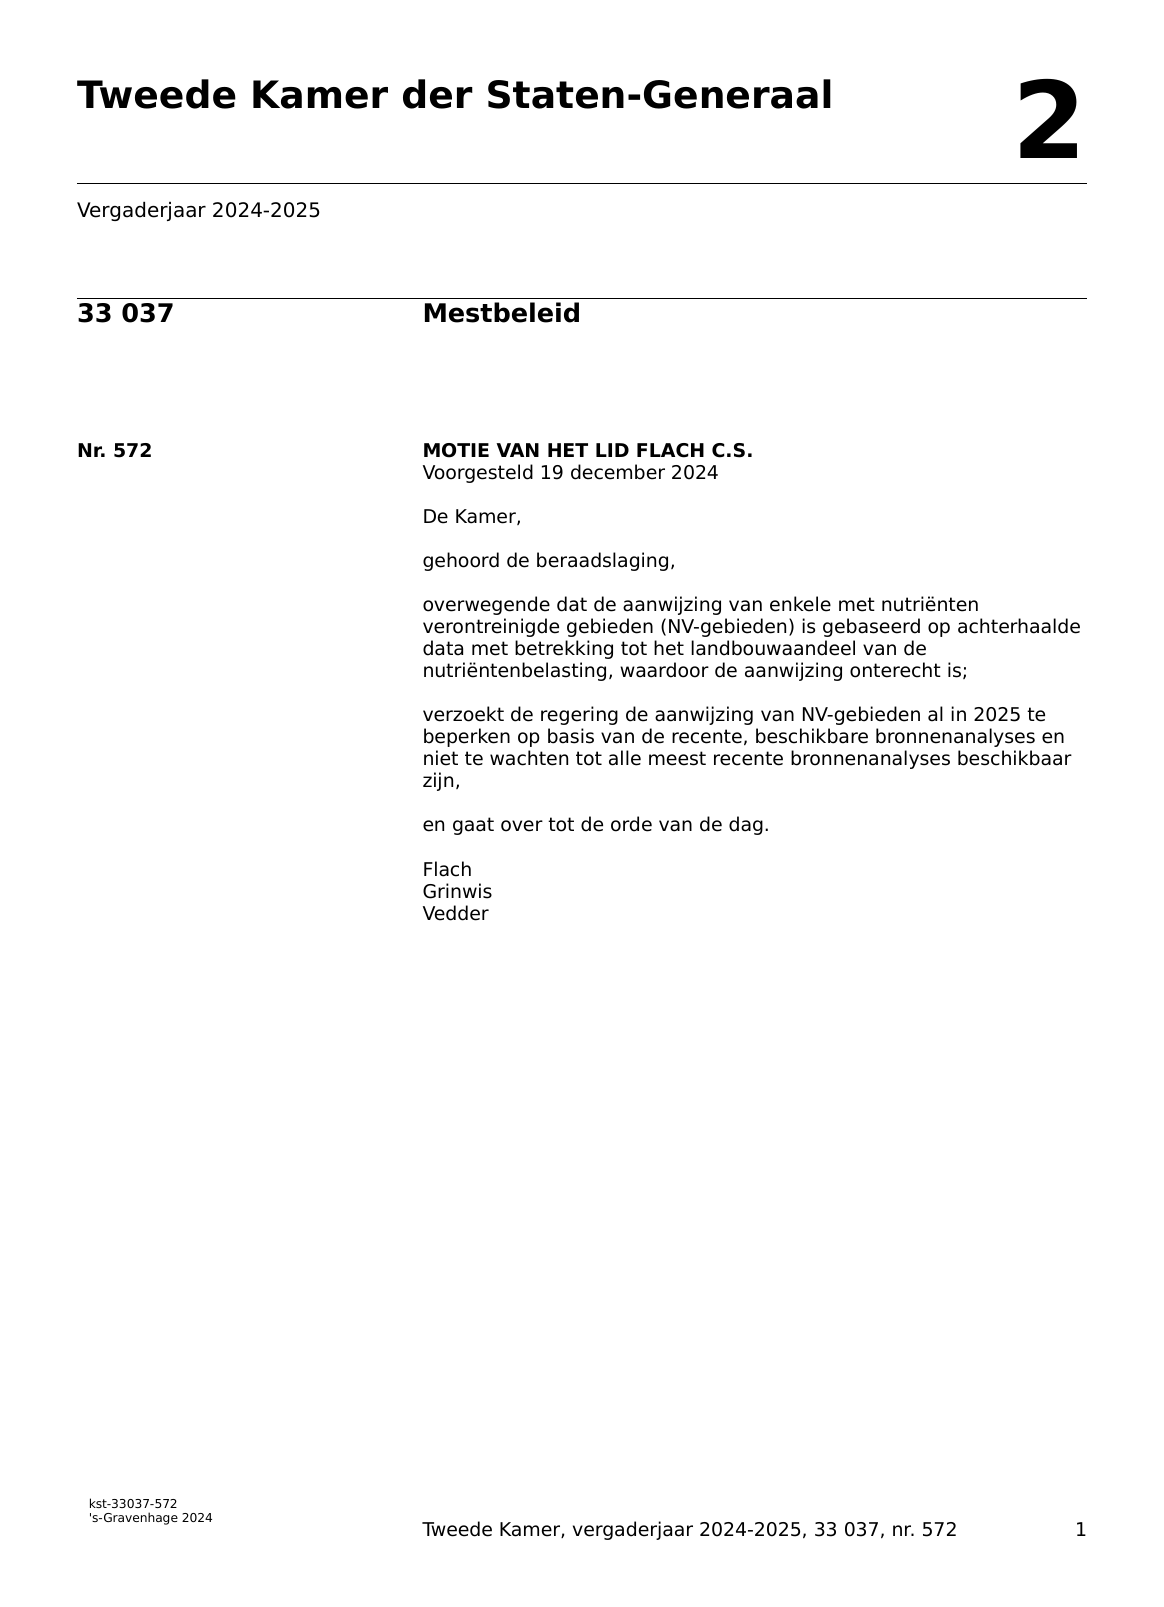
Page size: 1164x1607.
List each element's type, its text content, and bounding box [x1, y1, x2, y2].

text De Kamer, [422, 506, 1087, 528]
text Vedder [422, 902, 1087, 924]
subtitle Nr. 572 MOTIE VAN HET LID FLACH C.S. [77, 440, 1087, 462]
table_header 2 [886, 59, 1087, 183]
text verzoekt de regering de aanwijzing van NV-gebieden al in 2025 te beperken op basis van de recente, beschikbare bronnenanalyses en niet te wachten tot alle meest recente bronnenanalyses beschikbaar zijn, [422, 704, 1087, 792]
subtitle 33 037 Mestbeleid [77, 299, 1087, 329]
text en gaat over tot de orde van de dag. [422, 814, 1087, 836]
text 's-Gravenhage 2024 [88, 1511, 323, 1525]
text Flach [422, 858, 1087, 881]
text Voorgesteld 19 december 2024 [422, 462, 1087, 484]
table_cell Vergaderjaar 2024-2025 [77, 184, 1087, 298]
table_header Tweede Kamer der Staten-Generaal [77, 59, 886, 183]
text Grinwis [422, 881, 1087, 902]
text gehoord de beraadslaging, [422, 550, 1087, 572]
text overwegende dat de aanwijzing van enkele met nutriënten verontreinigde gebieden (NV-gebieden) is gebaseerd op achterhaalde data met betrekking tot het landbouwaandeel van de nutriëntenbelasting, waardoor de aanwijzing onterecht is; [422, 594, 1087, 682]
text kst-33037-572 [88, 1497, 323, 1511]
